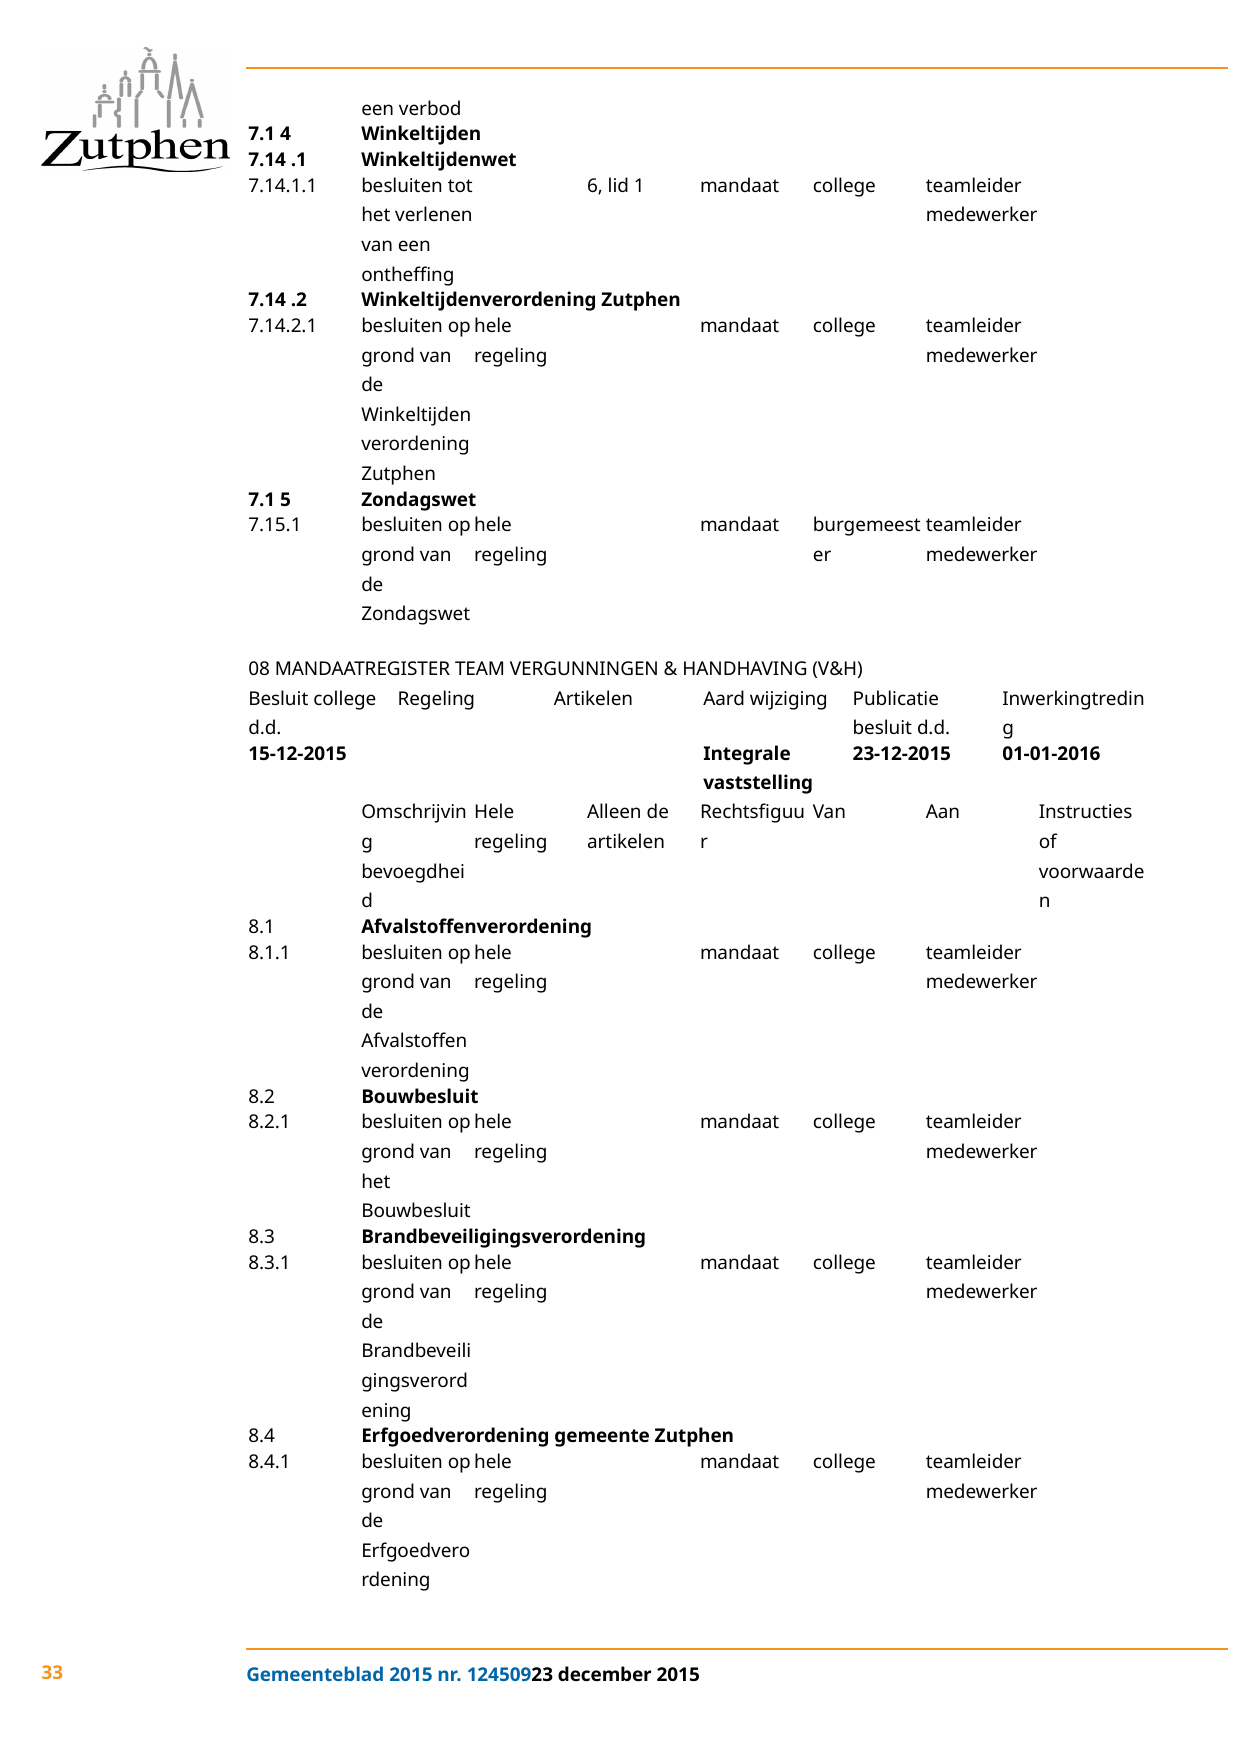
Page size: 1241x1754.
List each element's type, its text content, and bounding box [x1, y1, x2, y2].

table_cell [926, 95, 1038, 121]
table_header Inwerkingtreding [1002, 685, 1152, 740]
table_cell [1039, 95, 1152, 121]
table_header Alleen de artikelen [587, 799, 700, 913]
table_cell teamleider medewerker [926, 312, 1038, 486]
table_cell teamleider medewerker [926, 512, 1038, 626]
table_cell [1039, 512, 1152, 626]
table_header Aard wijziging [703, 685, 852, 740]
table_cell mandaat [700, 172, 813, 286]
table_cell 7.14.1.1 [248, 172, 361, 286]
table_cell 7.14 .1 [248, 146, 361, 172]
text 08 MANDAATREGISTER TEAM VERGUNNINGEN & HANDHAVING (V&H) [248, 655, 1152, 681]
table_cell college [813, 939, 926, 1083]
table_cell mandaat [700, 1109, 813, 1223]
table_cell 7.1 5 [248, 486, 361, 512]
table_cell [474, 626, 587, 652]
table_header Hele regeling [474, 799, 587, 913]
table_cell [587, 1109, 700, 1223]
table_cell mandaat [700, 512, 813, 626]
table_cell 01-01-2016 [1002, 740, 1152, 795]
table_cell Winkeltijdenverordening Zutphen [361, 286, 1152, 312]
table_header Regeling [398, 685, 553, 740]
table_cell [587, 312, 700, 486]
table_cell Afvalstoffenverordening [361, 913, 1152, 939]
table_cell besluiten tot het verlenen van een ontheffing [361, 172, 474, 286]
table_cell college [813, 1448, 926, 1592]
table_cell teamleider medewerker [926, 1249, 1038, 1422]
table_cell [700, 626, 813, 652]
table_cell Integrale vaststelling [703, 740, 852, 795]
table_cell 7.14 .2 [248, 286, 361, 312]
table_cell mandaat [700, 939, 813, 1083]
table_cell 8.1 [248, 913, 361, 939]
table_cell [248, 95, 361, 121]
table_cell [1039, 1448, 1152, 1592]
table_cell Zondagswet [361, 486, 1152, 512]
table_cell Erfgoedverordening gemeente Zutphen [361, 1423, 1152, 1448]
table_cell [474, 95, 587, 121]
table_cell [554, 740, 703, 795]
table_header Publicatie besluit d.d. [853, 685, 1002, 740]
table_cell [1039, 312, 1152, 486]
table_cell 6, lid 1 [587, 172, 700, 286]
table_cell [587, 626, 700, 652]
table_cell [587, 1249, 700, 1422]
table_cell hele regeling [474, 1109, 587, 1223]
table_cell 8.1.1 [248, 939, 361, 1083]
table_cell [474, 172, 587, 286]
table_cell mandaat [700, 312, 813, 486]
table_cell mandaat [700, 1448, 813, 1592]
table_header Omschrijving bevoegdheid [361, 799, 474, 913]
table_header Van [813, 799, 926, 913]
table_cell 7.15.1 [248, 512, 361, 626]
table_cell Winkeltijden [361, 121, 1152, 146]
table_cell besluiten op grond van het Bouwbesluit [361, 1109, 474, 1223]
table_cell hele regeling [474, 1448, 587, 1592]
table_header Besluit college d.d. [248, 685, 397, 740]
table_cell [1039, 1249, 1152, 1422]
table_cell Winkeltijdenwet [361, 146, 1152, 172]
table_cell college [813, 1249, 926, 1422]
table_cell hele regeling [474, 512, 587, 626]
table_cell [398, 740, 553, 795]
table_header [248, 799, 361, 913]
table_cell 8.4.1 [248, 1448, 361, 1592]
table_header Artikelen [554, 685, 703, 740]
table_cell besluiten op grond van de Winkeltijdenverordening Zutphen [361, 312, 474, 486]
table_cell besluiten op grond van de Afvalstoffenverordening [361, 939, 474, 1083]
table_cell teamleider medewerker [926, 1448, 1038, 1592]
table_cell [813, 95, 926, 121]
table_cell [587, 95, 700, 121]
table_cell burgemeester [813, 512, 926, 626]
table_cell [587, 1448, 700, 1592]
table_cell hele regeling [474, 312, 587, 486]
table_cell college [813, 172, 926, 286]
table_cell teamleider medewerker [926, 172, 1038, 286]
table_cell Bouwbesluit [361, 1083, 1152, 1109]
table_cell 7.14.2.1 [248, 312, 361, 486]
table_cell [700, 95, 813, 121]
table_cell 8.3 [248, 1223, 361, 1249]
table_cell hele regeling [474, 939, 587, 1083]
table_cell [1039, 1109, 1152, 1223]
table_cell 7.1 4 [248, 121, 361, 146]
table_cell [1039, 172, 1152, 286]
table_cell 8.2.1 [248, 1109, 361, 1223]
table_cell teamleider medewerker [926, 1109, 1038, 1223]
table_header Aan [926, 799, 1038, 913]
table_cell besluiten op grond van de Brandbeveiligingsverordening [361, 1249, 474, 1422]
table_cell een verbod [361, 95, 474, 121]
table_cell 8.4 [248, 1423, 361, 1448]
picture [41, 47, 231, 172]
table_cell besluiten op grond van de Erfgoedverordening [361, 1448, 474, 1592]
table_cell [926, 626, 1038, 652]
table_header Rechtsfiguur [700, 799, 813, 913]
table_cell 15-12-2015 [248, 740, 397, 795]
table_cell college [813, 312, 926, 486]
table_cell college [813, 1109, 926, 1223]
table_cell [1039, 626, 1152, 652]
table_cell teamleider medewerker [926, 939, 1038, 1083]
table_cell [1039, 939, 1152, 1083]
table_cell mandaat [700, 1249, 813, 1422]
table_cell [587, 512, 700, 626]
table_cell Brandbeveiligingsverordening [361, 1223, 1152, 1249]
table_cell 23-12-2015 [853, 740, 1002, 795]
table_cell hele regeling [474, 1249, 587, 1422]
table_cell [587, 939, 700, 1083]
table_cell [361, 626, 474, 652]
table_cell 8.3.1 [248, 1249, 361, 1422]
table_header Instructies of voorwaarden [1039, 799, 1152, 913]
table_cell [248, 626, 361, 652]
table_cell [813, 626, 926, 652]
table_cell besluiten op grond van de Zondagswet [361, 512, 474, 626]
table_cell 8.2 [248, 1083, 361, 1109]
